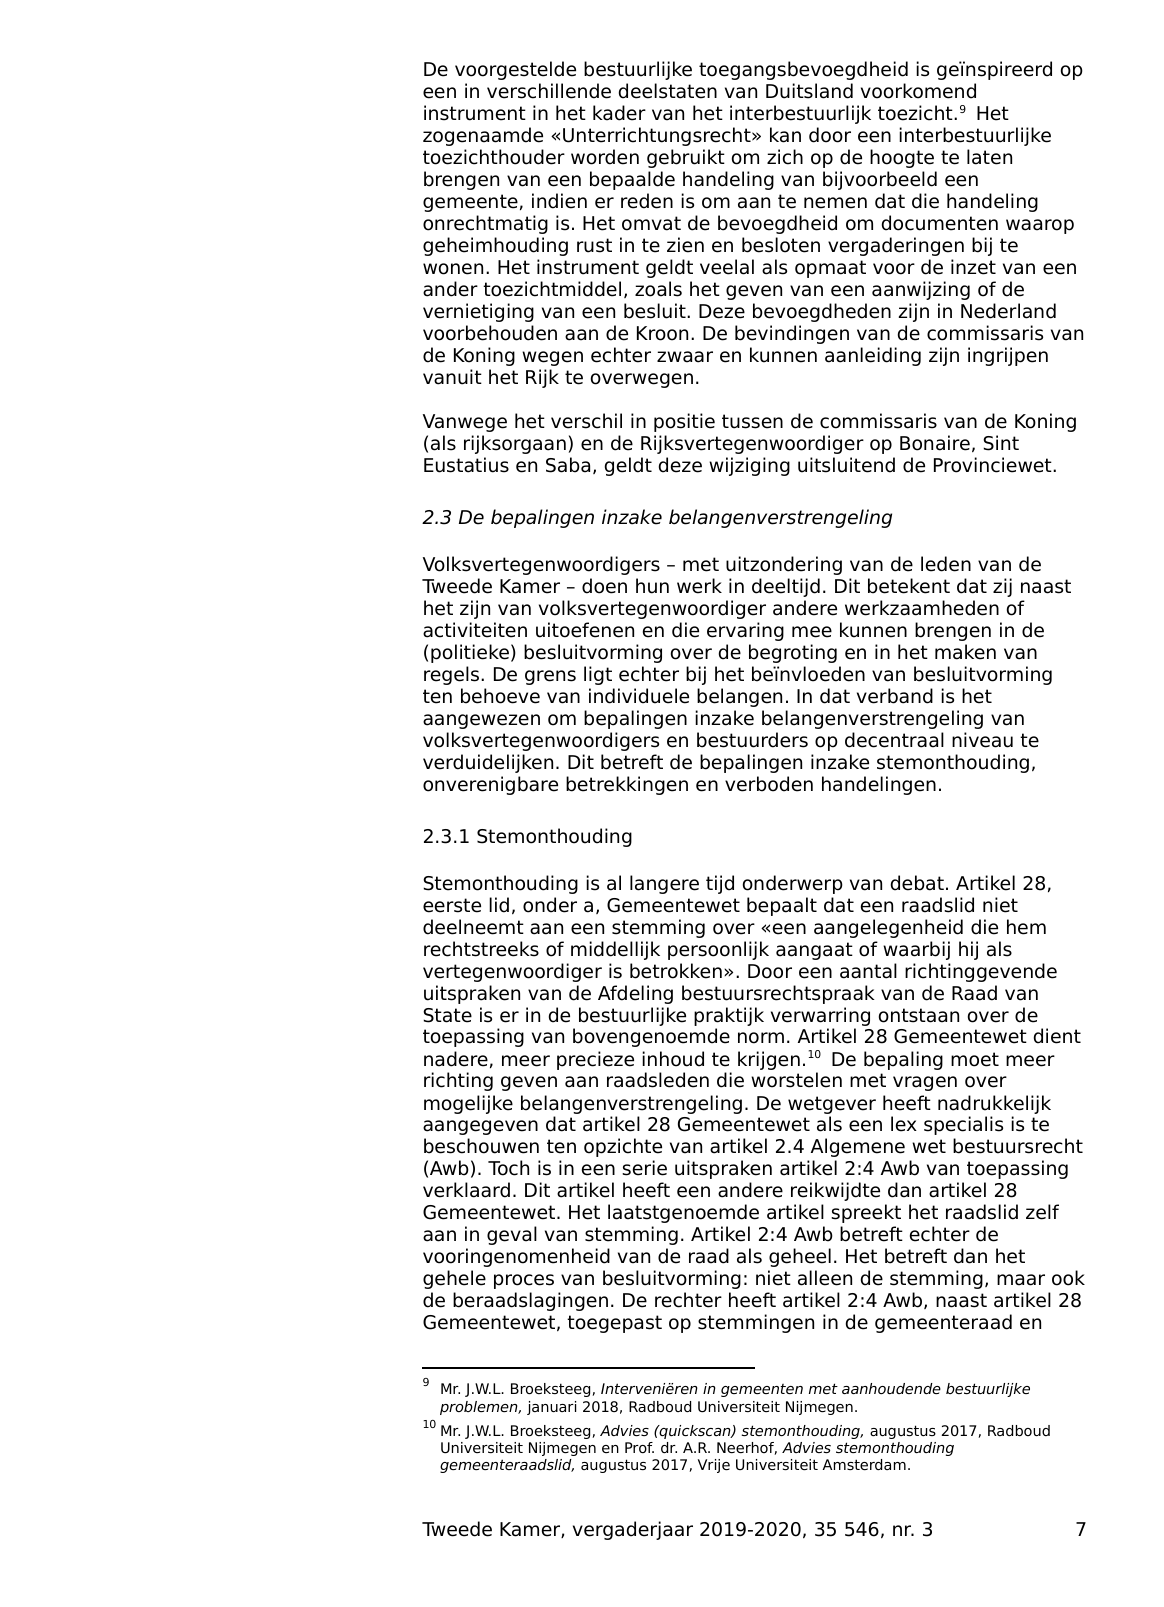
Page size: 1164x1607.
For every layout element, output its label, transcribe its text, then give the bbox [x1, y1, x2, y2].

text De voorgestelde bestuurlijke toegangsbevoegdheid is geïnspireerd op een in verschillende deelstaten van Duitsland voorkomend instrument in het kader van het interbestuurlijk toezicht. Het zogenaamde «Unterrichtungsrecht» kan door een interbestuurlijke toezichthouder worden gebruikt om zich op de hoogte te laten brengen van een bepaalde handeling van bijvoorbeeld een gemeente, indien er reden is om aan te nemen dat die handeling onrechtmatig is. Het omvat de bevoegdheid om documenten waarop geheimhouding rust in te zien en besloten vergaderingen bij te wonen. Het instrument geldt veelal als opmaat voor de inzet van een ander toezichtmiddel, zoals het geven van een aanwijzing of de vernietiging van een besluit. Deze bevoegdheden zijn in Nederland voorbehouden aan de Kroon. De bevindingen van de commissaris van de Koning wegen echter zwaar en kunnen aanleiding zijn ingrijpen vanuit het Rijk te overwegen. [422, 59, 1087, 389]
text Volksvertegenwoordigers – met uitzondering van de leden van de Tweede Kamer – doen hun werk in deeltijd. Dit betekent dat zij naast het zijn van volksvertegenwoordiger andere werkzaamheden of activiteiten uitoefenen en die ervaring mee kunnen brengen in de (politieke) besluitvorming over de begroting en in het maken van regels. De grens ligt echter bij het beïnvloeden van besluitvorming ten behoeve van individuele belangen. In dat verband is het aangewezen om bepalingen inzake belangenverstrengeling van volksvertegenwoordigers en bestuurders op decentraal niveau te verduidelijken. Dit betreft de bepalingen inzake stemonthouding, onverenigbare betrekkingen en verboden handelingen. [422, 554, 1087, 796]
subtitle 2.3.1 Stemonthouding [422, 826, 1087, 848]
text Mr. J.W.L. Broeksteeg, Advies (quickscan) stemonthouding, augustus 2017, Radboud Universiteit Nijmegen en Prof. dr. A.R. Neerhof, Advies stemonthouding gemeenteraadslid, augustus 2017, Vrije Universiteit Amsterdam. [422, 1418, 1087, 1474]
text Vanwege het verschil in positie tussen de commissaris van de Koning (als rijksorgaan) en de Rijksvertegenwoordiger op Bonaire, Sint Eustatius en Saba, geldt deze wijziging uitsluitend de Provinciewet. [422, 411, 1087, 477]
text Mr. J.W.L. Broeksteeg, Interveniëren in gemeenten met aanhoudende bestuurlijke problemen, januari 2018, Radboud Universiteit Nijmegen. [422, 1377, 1087, 1416]
subtitle 2.3 De bepalingen inzake belangenverstrengeling [422, 507, 1087, 529]
text Stemonthouding is al langere tijd onderwerp van debat. Artikel 28, eerste lid, onder a, Gemeentewet bepaalt dat een raadslid niet deelneemt aan een stemming over «een aangelegenheid die hem rechtstreeks of middellijk persoonlijk aangaat of waarbij hij als vertegenwoordiger is betrokken». Door een aantal richtinggevende uitspraken van de Afdeling bestuursrechtspraak van de Raad van State is er in de bestuurlijke praktijk verwarring ontstaan over de toepassing van bovengenoemde norm. Artikel 28 Gemeentewet dient nadere, meer precieze inhoud te krijgen. De bepaling moet meer richting geven aan raadsleden die worstelen met vragen over mogelijke belangenverstrengeling. De wetgever heeft nadrukkelijk aangegeven dat artikel 28 Gemeentewet als een lex specialis is te beschouwen ten opzichte van artikel 2.4 Algemene wet bestuursrecht (Awb). Toch is in een serie uitspraken artikel 2:4 Awb van toepassing verklaard. Dit artikel heeft een andere reikwijdte dan artikel 28 Gemeentewet. Het laatstgenoemde artikel spreekt het raadslid zelf aan in geval van stemming. Artikel 2:4 Awb betreft echter de vooringenomenheid van de raad als geheel. Het betreft dan het gehele proces van besluitvorming: niet alleen de stemming, maar ook de beraadslagingen. De rechter heeft artikel 2:4 Awb, naast artikel 28 Gemeentewet, toegepast op stemmingen in de gemeenteraad en [422, 873, 1087, 1334]
